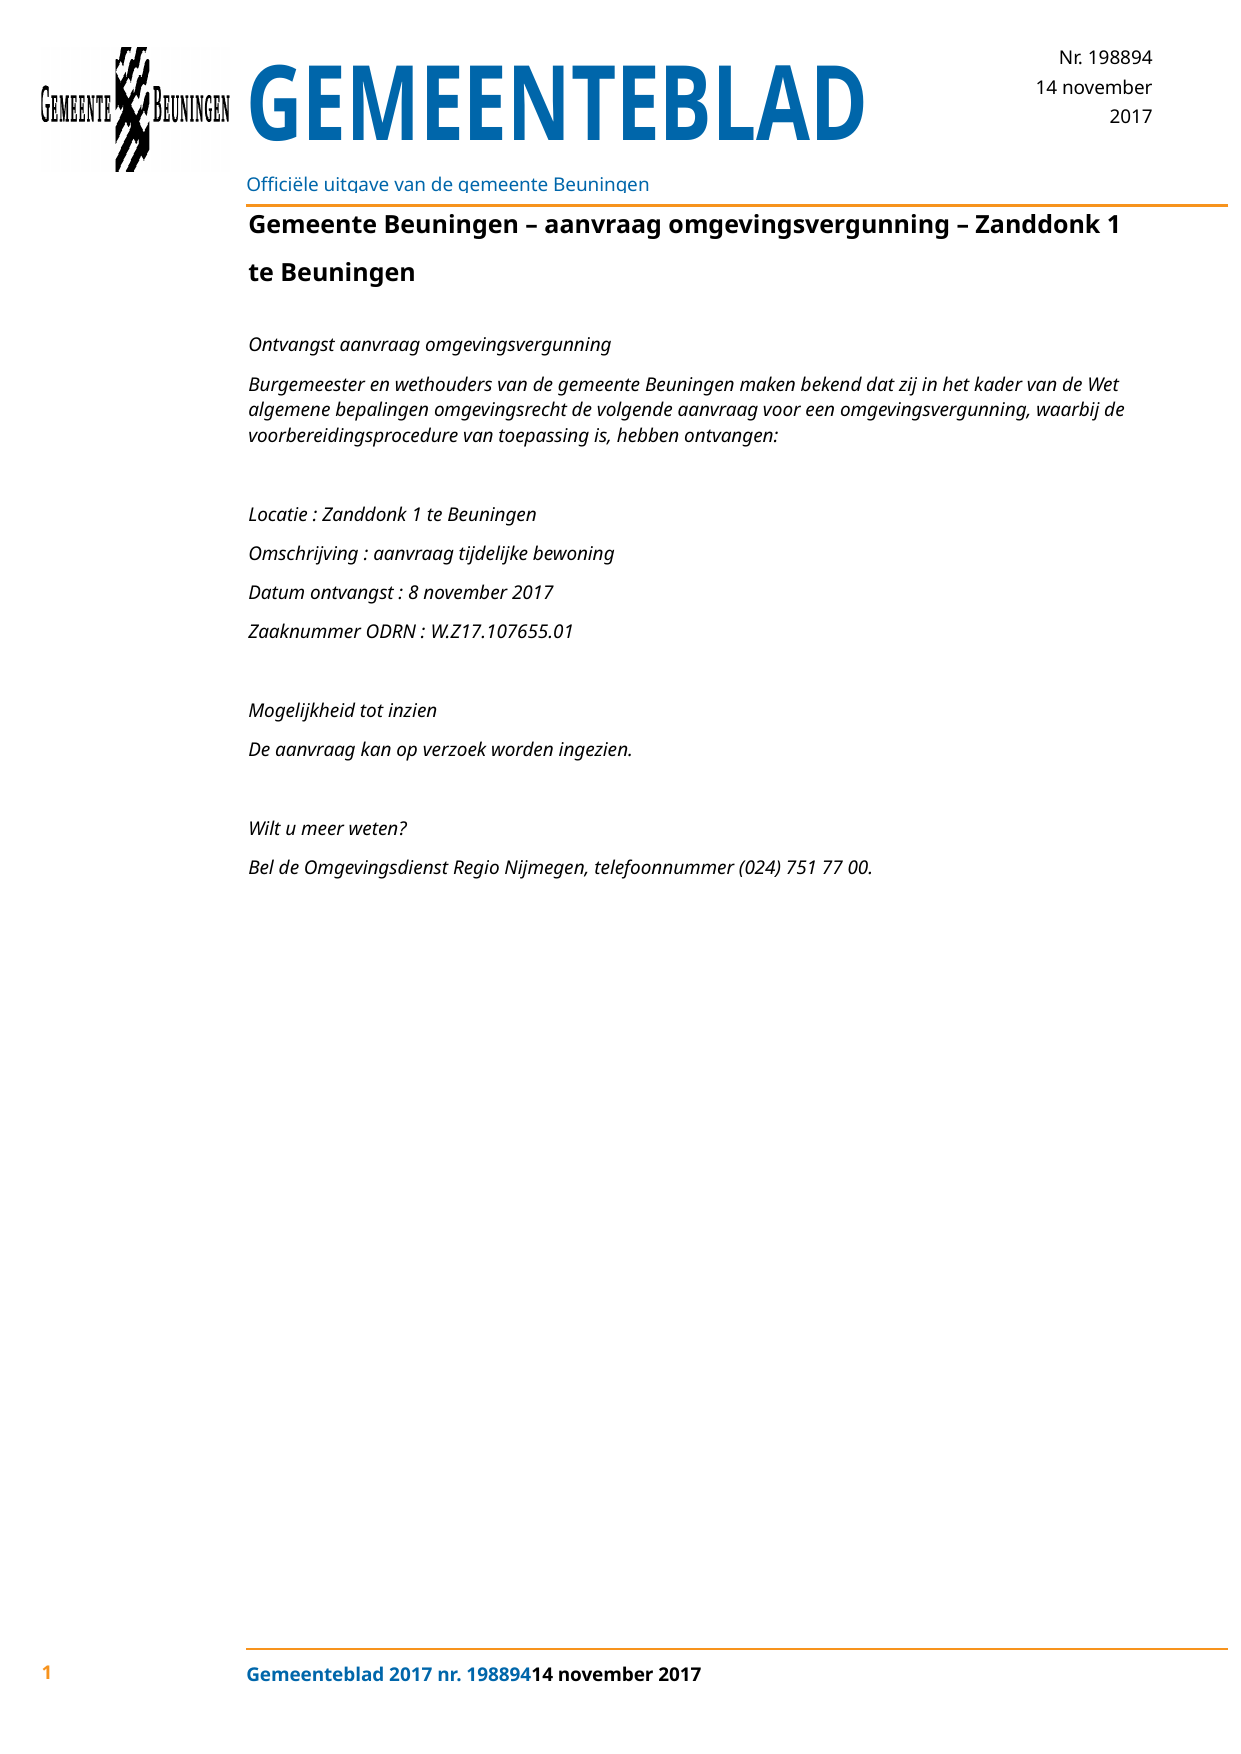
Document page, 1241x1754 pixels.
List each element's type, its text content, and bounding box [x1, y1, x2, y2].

text Burgemeester en wethouders van de gemeente Beuningen maken bekend dat zij in het kader van de Wet algemene bepalingen omgevingsrecht de volgende aanvraag voor een omgevingsvergunning, waarbij de voorbereidingsprocedure van toepassing is, hebben ontvangen: [248, 371, 1152, 448]
text Bel de Omgevingsdienst Regio Nijmegen, telefoonnummer (024) 751 77 00. [248, 854, 1152, 880]
text Gemeente Beuningen – aanvraag omgevingsvergunning – Zanddonk 1 te Beuningen [248, 207, 1152, 288]
picture [41, 47, 231, 172]
text Wilt u meer weten? [248, 815, 1152, 841]
text Mogelijkheid tot inzien [248, 697, 1152, 723]
text Ontvangst aanvraag omgevingsvergunning [248, 331, 1152, 357]
text De aanvraag kan op verzoek worden ingezien. [248, 736, 1152, 762]
text Omschrijving : aanvraag tijdelijke bewoning [248, 540, 1152, 566]
text Datum ontvangst : 8 november 2017 [248, 579, 1152, 605]
text Zaaknummer ODRN : W.Z17.107655.01 [248, 618, 1152, 644]
text Locatie : Zanddonk 1 te Beuningen [248, 501, 1152, 526]
